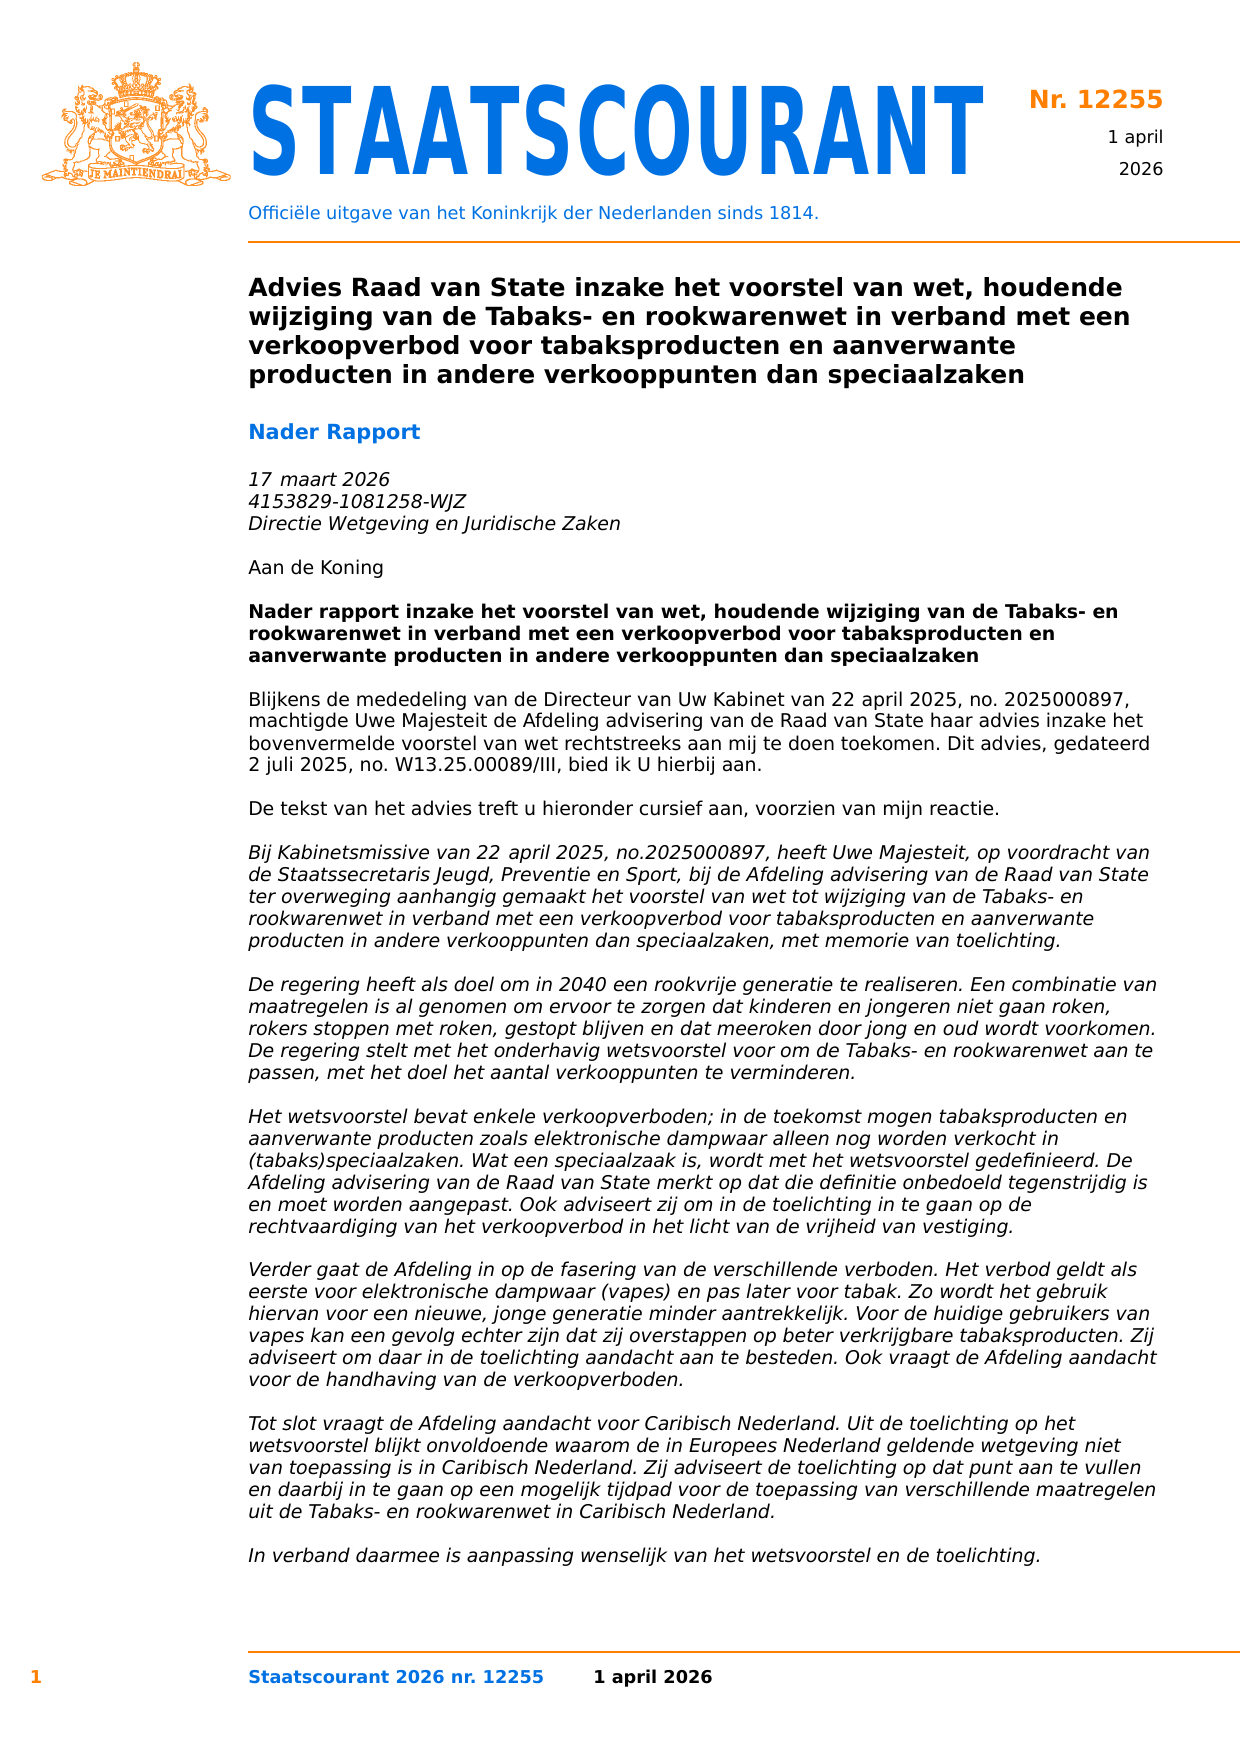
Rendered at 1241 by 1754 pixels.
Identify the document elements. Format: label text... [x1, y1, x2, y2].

text De tekst van het advies treft u hieronder cursief aan, voorzien van mijn reactie. [248, 798, 1163, 820]
text Verder gaat de Afdeling in op de fasering van de verschillende verboden. Het verbod geldt als eerste voor elektronische dampwaar (vapes) en pas later voor tabak. Zo wordt het gebruik hiervan voor een nieuwe, jonge generatie minder aantrekkelijk. Voor de huidige gebruikers van vapes kan een gevolg echter zijn dat zij overstappen op beter verkrijgbare tabaksproducten. Zij adviseert om daar in de toelichting aandacht aan te besteden. Ook vraagt de Afdeling aandacht voor de handhaving van de verkoopverboden. [248, 1259, 1163, 1391]
text Blijkens de mededeling van de Directeur van Uw Kabinet van 22 april 2025, no. 2025000897, machtigde Uwe Majesteit de Afdeling advisering van de Raad van State haar advies inzake het bovenvermelde voorstel van wet rechtstreeks aan mij te doen toekomen. Dit advies, gedateerd 2 juli 2025, no. W13.25.00089/III, bied ik U hierbij aan. [248, 688, 1163, 776]
text Het wetsvoorstel bevat enkele verkoopverboden; in de toekomst mogen tabaksproducten en aanverwante producten zoals elektronische dampwaar alleen nog worden verkocht in (tabaks)speciaalzaken. Wat een speciaalzaak is, wordt met het wetsvoorstel gedefinieerd. De Afdeling advisering van de Raad van State merkt op dat die definitie onbedoeld tegenstrijdig is en moet worden aangepast. Ook adviseert zij om in de toelichting in te gaan op de rechtvaardiging van het verkoopverbod in het licht van de vrijheid van vestiging. [248, 1106, 1163, 1237]
table_header [25, 62, 248, 241]
subtitle Advies Raad van State inzake het voorstel van wet, houdende wijziging van de Tabaks- en rookwarenwet in verband met een verkoopverbod voor tabaksproducten en aanverwante producten in andere verkooppunten dan speciaalzaken [248, 273, 1163, 390]
text Directie Wetgeving en Juridische Zaken [248, 513, 1163, 535]
text De regering heeft als doel om in 2040 een rookvrije generatie te realiseren. Een combinatie van maatregelen is al genomen om ervoor te zorgen dat kinderen en jongeren niet gaan roken, rokers stoppen met roken, gestopt blijven en dat meeroken door jong en oud wordt voorkomen. De regering stelt met het onderhavig wetsvoorstel voor om de Tabaks- en rookwarenwet aan te passen, met het doel het aantal verkooppunten te verminderen. [248, 974, 1163, 1084]
table_cell 2026 [998, 153, 1240, 203]
text Nader rapport inzake het voorstel van wet, houdende wijziging van de Tabaks- en rookwarenwet in verband met een verkoopverbod voor tabaksproducten en aanverwante producten in andere verkooppunten dan speciaalzaken [248, 601, 1163, 667]
table_cell Officiële uitgave van het Koninkrijk der Nederlanden sinds 1814. [248, 203, 1240, 241]
table_header Nr. 12255 [998, 62, 1240, 121]
text 4153829-1081258-WJZ [248, 491, 1163, 513]
text Bij Kabinetsmissive van 22 april 2025, no.2025000897, heeft Uwe Majesteit, op voordracht van de Staatssecretaris Jeugd, Preventie en Sport, bij de Afdeling advisering van de Raad van State ter overweging aanhangig gemaakt het voorstel van wet tot wijziging van de Tabaks- en rookwarenwet in verband met een verkoopverbod voor tabaksproducten en aanverwante producten in andere verkooppunten dan speciaalzaken, met memorie van toelichting. [248, 842, 1163, 952]
text Aan de Koning [248, 557, 1163, 579]
subtitle Nader Rapport [248, 420, 1163, 444]
text 17 maart 2026 [248, 469, 1163, 491]
table_cell 1 april [998, 121, 1240, 153]
picture [41, 62, 231, 186]
text In verband daarmee is aanpassing wenselijk van het wetsvoorstel en de toelichting. [248, 1545, 1163, 1567]
text Tot slot vraagt de Afdeling aandacht voor Caribisch Nederland. Uit de toelichting op het wetsvoorstel blijkt onvoldoende waarom de in Europees Nederland geldende wetgeving niet van toepassing is in Caribisch Nederland. Zij adviseert de toelichting op dat punt aan te vullen en daarbij in te gaan op een mogelijk tijdpad voor de toepassing van verschillende maatregelen uit de Tabaks- en rookwarenwet in Caribisch Nederland. [248, 1413, 1163, 1523]
table_header STAATSCOURANT [248, 62, 998, 203]
